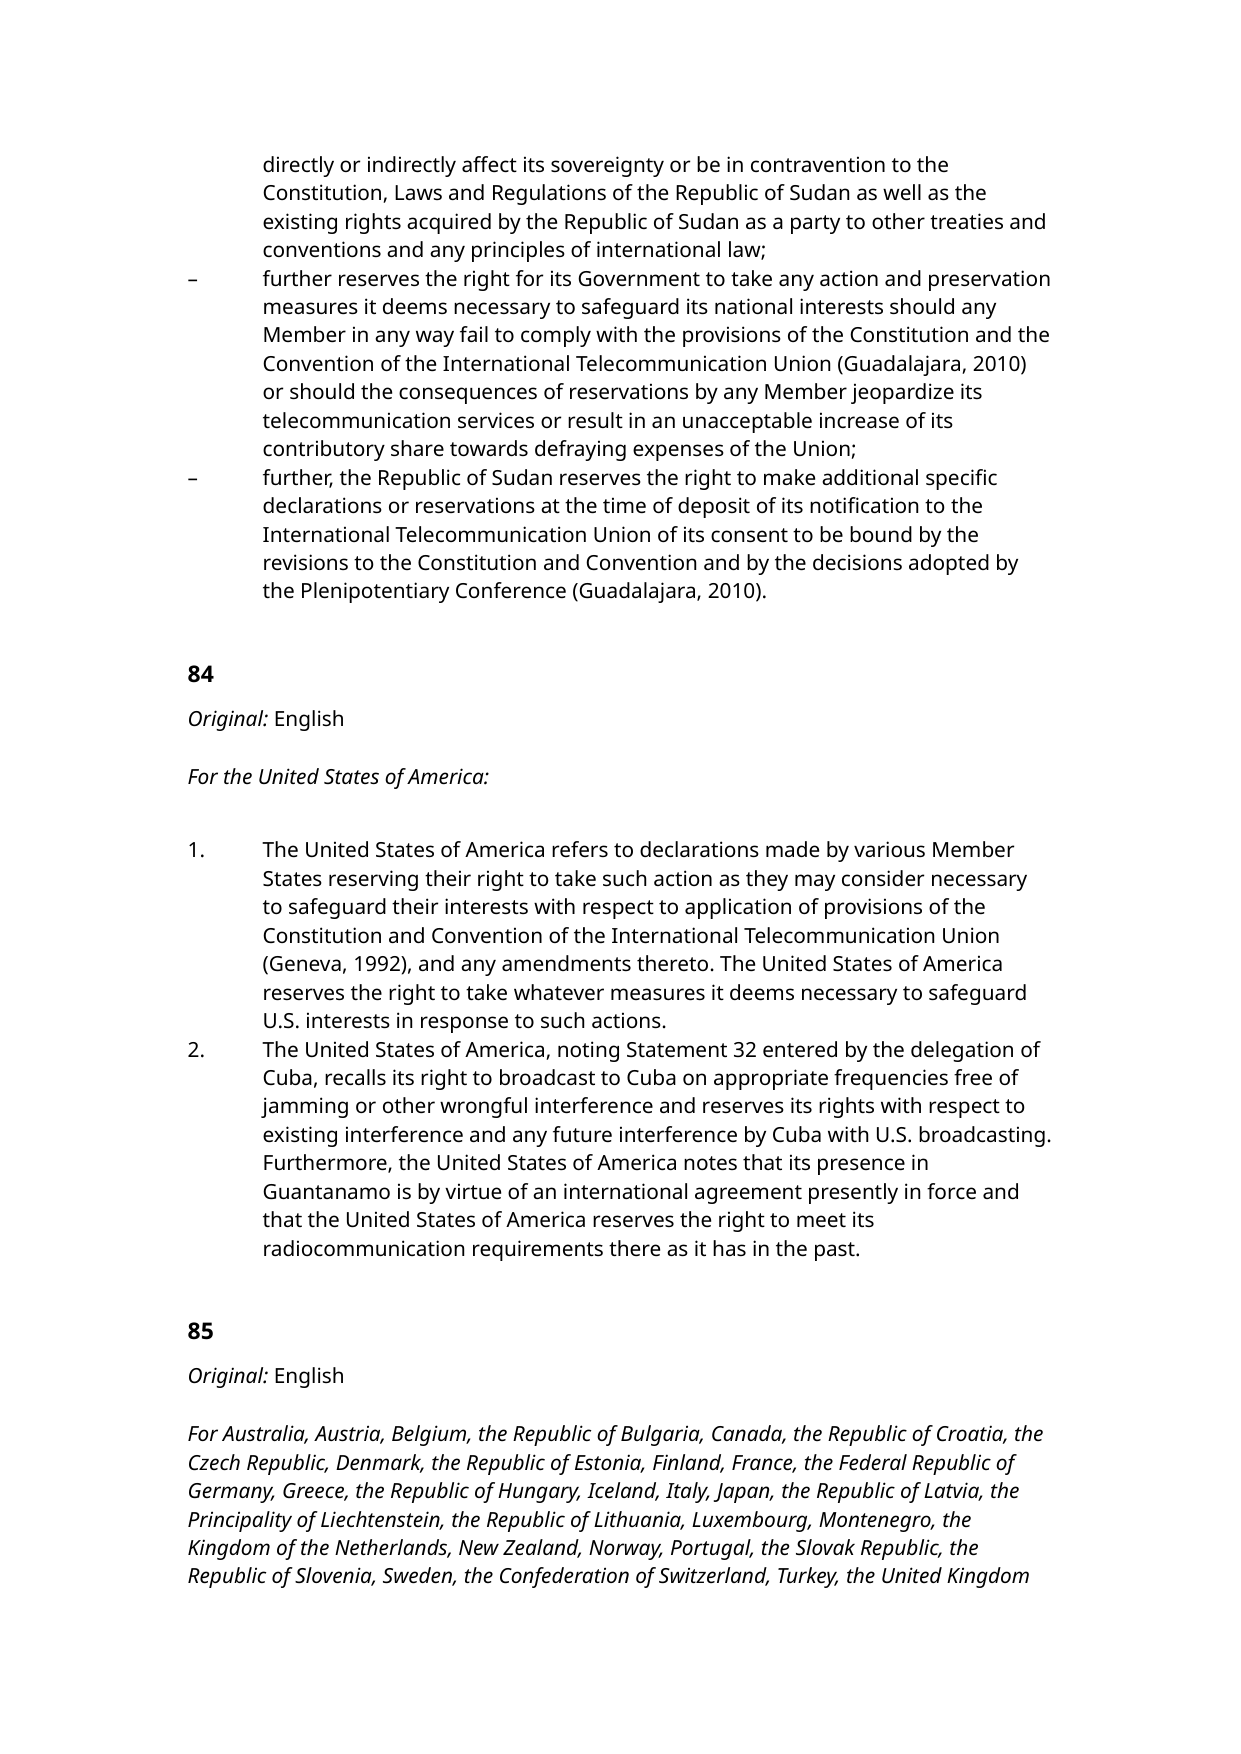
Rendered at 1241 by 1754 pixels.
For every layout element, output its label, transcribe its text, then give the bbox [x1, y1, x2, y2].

subtitle 84 [187, 657, 1053, 689]
list further reserves the right for its Government to take any action and preservation measures it deems necessary to safeguard its national interests should any Member in any way fail to comply with the provisions of the Constitution and the Convention of the International Telecommunication Union (Guadalajara, 2010) or should the consequences of reservations by any Member jeopardize its telecommunication services or result in an unacceptable increase of its contributory share towards defraying expenses of the Union; [187, 264, 1053, 463]
text Original: English [187, 1361, 1053, 1389]
list further, the Republic of Sudan reserves the right to make additional specific declarations or reservations at the time of deposit of its notification to the International Telecommunication Union of its consent to be bound by the revisions to the Constitution and Convention and by the decisions adopted by the Plenipotentiary Conference (Guadalajara, 2010). [187, 463, 1053, 605]
text For the United States of America: [187, 762, 1053, 791]
list directly or indirectly affect its sovereignty or be in contravention to the Constitution, Laws and Regulations of the Republic of Sudan as well as the existing rights acquired by the Republic of Sudan as a party to other treaties and conventions and any principles of international law; [187, 150, 1053, 264]
list The United States of America, noting Statement 32 entered by the delegation of Cuba, recalls its right to broadcast to Cuba on appropriate frequencies free of jamming or other wrongful interference and reserves its rights with respect to existing interference and any future interference by Cuba with U.S. broadcasting. Furthermore, the United States of America notes that its presence in Guantanamo is by virtue of an international agreement presently in force and that the United States of America reserves the right to meet its radiocommunication requirements there as it has in the past. [187, 1035, 1053, 1262]
text For Australia, Austria, Belgium, the Republic of Bulgaria, Canada, the Republic of Croatia, the Czech Republic, Denmark, the Republic of Estonia, Finland, France, the Federal Republic of Germany, Greece, the Republic of Hungary, Iceland, Italy, Japan, the Republic of Latvia, the Principality of Liechtenstein, the Republic of Lithuania, Luxembourg, Montenegro, the Kingdom of the Netherlands, New Zealand, Norway, Portugal, the Slovak Republic, the Republic of Slovenia, Sweden, the Confederation of Switzerland, Turkey, the United Kingdom [187, 1419, 1053, 1590]
subtitle 85 [187, 1315, 1053, 1346]
list The United States of America refers to declarations made by various Member States reserving their right to take such action as they may consider necessary to safeguard their interests with respect to application of provisions of the Constitution and Convention of the International Telecommunication Union (Geneva, 1992), and any amendments thereto. The United States of America reserves the right to take whatever measures it deems necessary to safeguard U.S. interests in response to such actions. [187, 836, 1053, 1035]
text Original: English [187, 704, 1053, 732]
